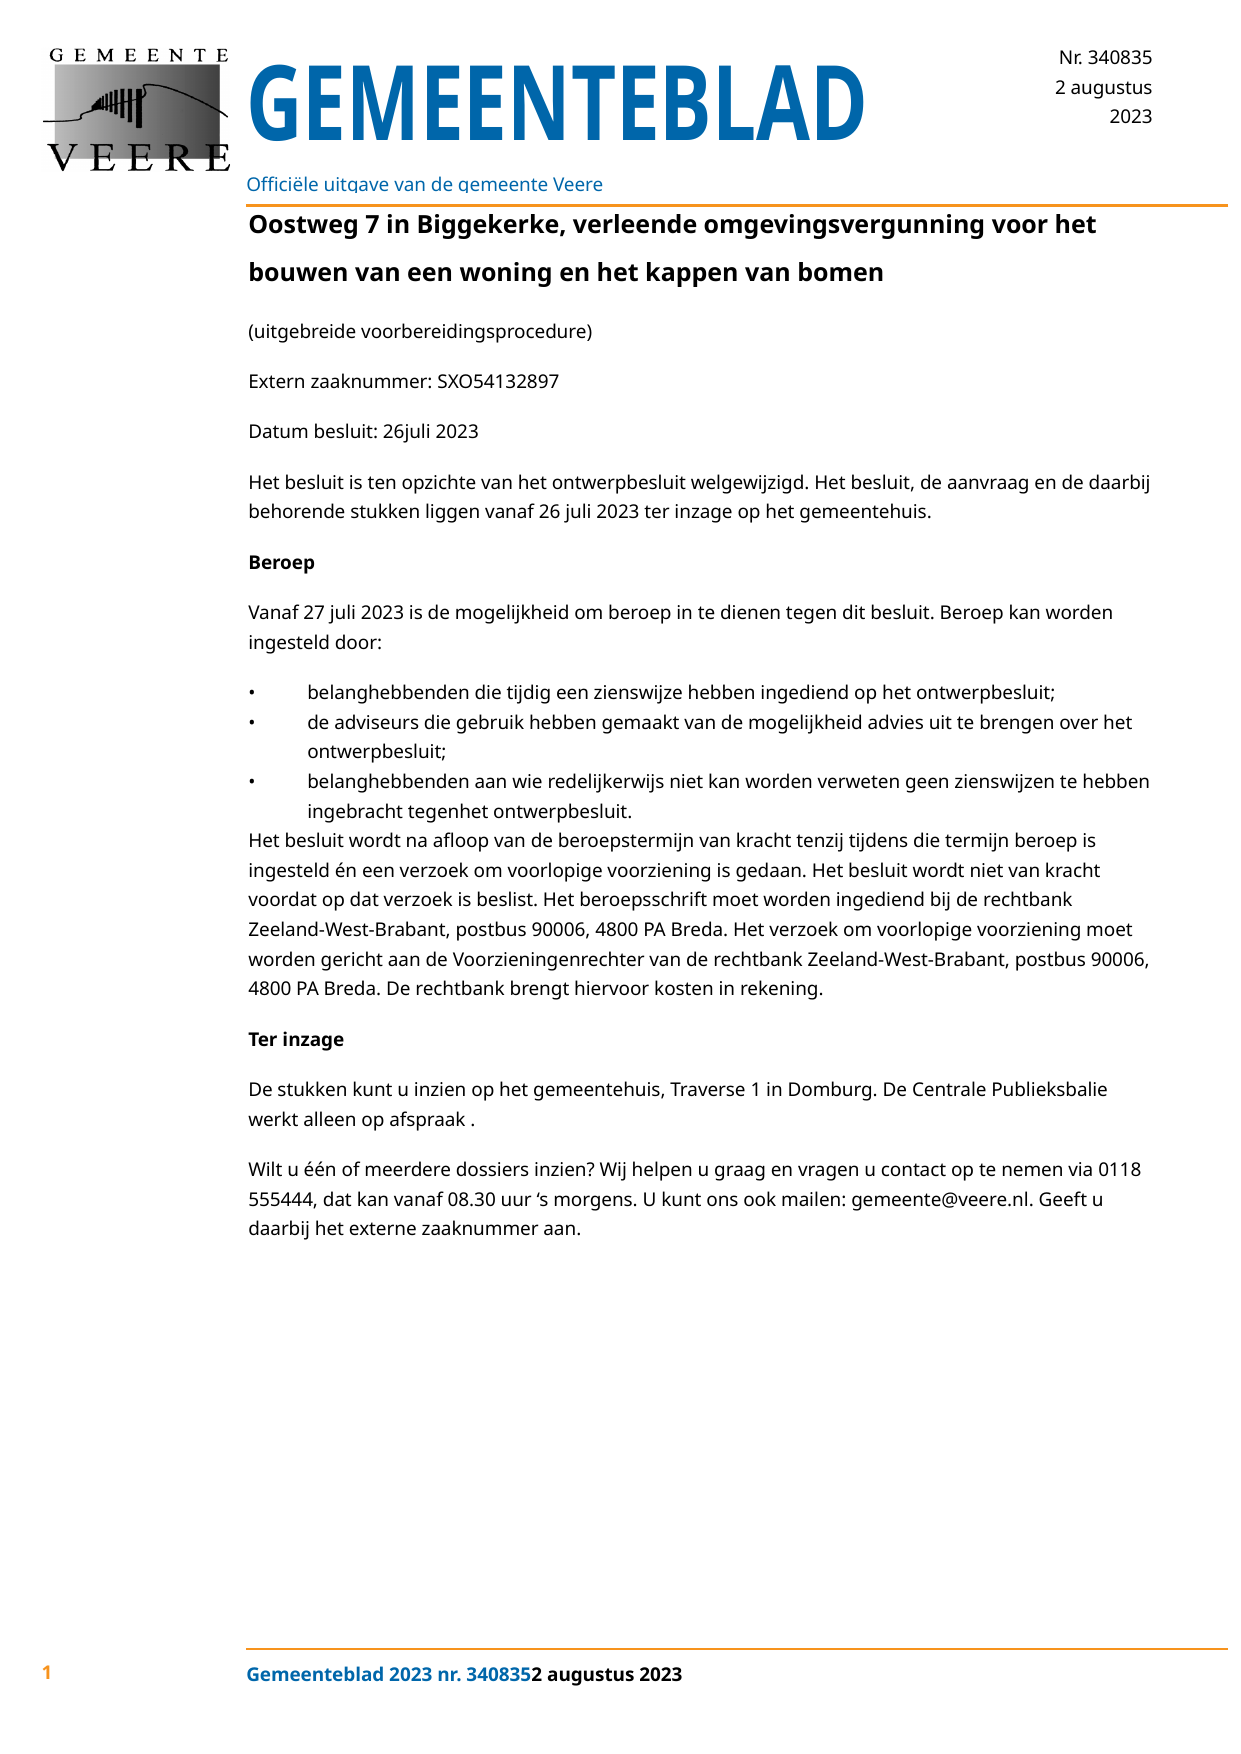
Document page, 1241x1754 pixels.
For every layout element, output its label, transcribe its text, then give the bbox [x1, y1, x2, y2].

text (uitgebreide voorbereidingsprocedure) [248, 318, 1152, 344]
list belanghebbenden die tijdig een zienswijze hebben ingediend op het ontwerpbesluit; [248, 679, 1152, 705]
text Extern zaaknummer: SXO54132897 [248, 368, 1152, 394]
text Wilt u één of meerdere dossiers inzien? Wij helpen u graag en vragen u contact op te nemen via 0118 555444, dat kan vanaf 08.30 uur ‘s morgens. U kunt ons ook mailen: gemeente@veere.nl. Geeft u daarbij het externe zaaknummer aan. [248, 1156, 1152, 1241]
text Het besluit wordt na afloop van de beroepstermijn van kracht tenzij tijdens die termijn beroep is ingesteld én een verzoek om voorlopige voorziening is gedaan. Het besluit wordt niet van kracht voordat op dat verzoek is beslist. Het beroepsschrift moet worden ingediend bij de rechtbank Zeeland-West-Brabant, postbus 90006, 4800 PA Breda. Het verzoek om voorlopige voorziening moet worden gericht aan de Voorzieningenrechter van de rechtbank Zeeland-West-Brabant, postbus 90006, 4800 PA Breda. De rechtbank brengt hiervoor kosten in rekening. [248, 827, 1152, 1001]
list de adviseurs die gebruik hebben gemaakt van de mogelijkheid advies uit te brengen over het ontwerpbesluit; [248, 709, 1152, 764]
text Oostweg 7 in Biggekerke, verleende omgevingsvergunning voor het bouwen van een woning en het kappen van bomen [248, 207, 1152, 288]
picture [41, 47, 231, 172]
text Beroep [248, 549, 1152, 575]
list belanghebbenden aan wie redelijkerwijs niet kan worden verweten geen zienswijzen te hebben ingebracht tegenhet ontwerpbesluit. [248, 768, 1152, 824]
text Vanaf 27 juli 2023 is de mogelijkheid om beroep in te dienen tegen dit besluit. Beroep kan worden ingesteld door: [248, 599, 1152, 655]
text De stukken kunt u inzien op het gemeentehuis, Traverse 1 in Domburg. De Centrale Publieksbalie werkt alleen op afspraak . [248, 1076, 1152, 1132]
text Ter inzage [248, 1026, 1152, 1052]
text Het besluit is ten opzichte van het ontwerpbesluit welgewijzigd. Het besluit, de aanvraag en de daarbij behorende stukken liggen vanaf 26 juli 2023 ter inzage op het gemeentehuis. [248, 469, 1152, 524]
text Datum besluit: 26juli 2023 [248, 419, 1152, 444]
